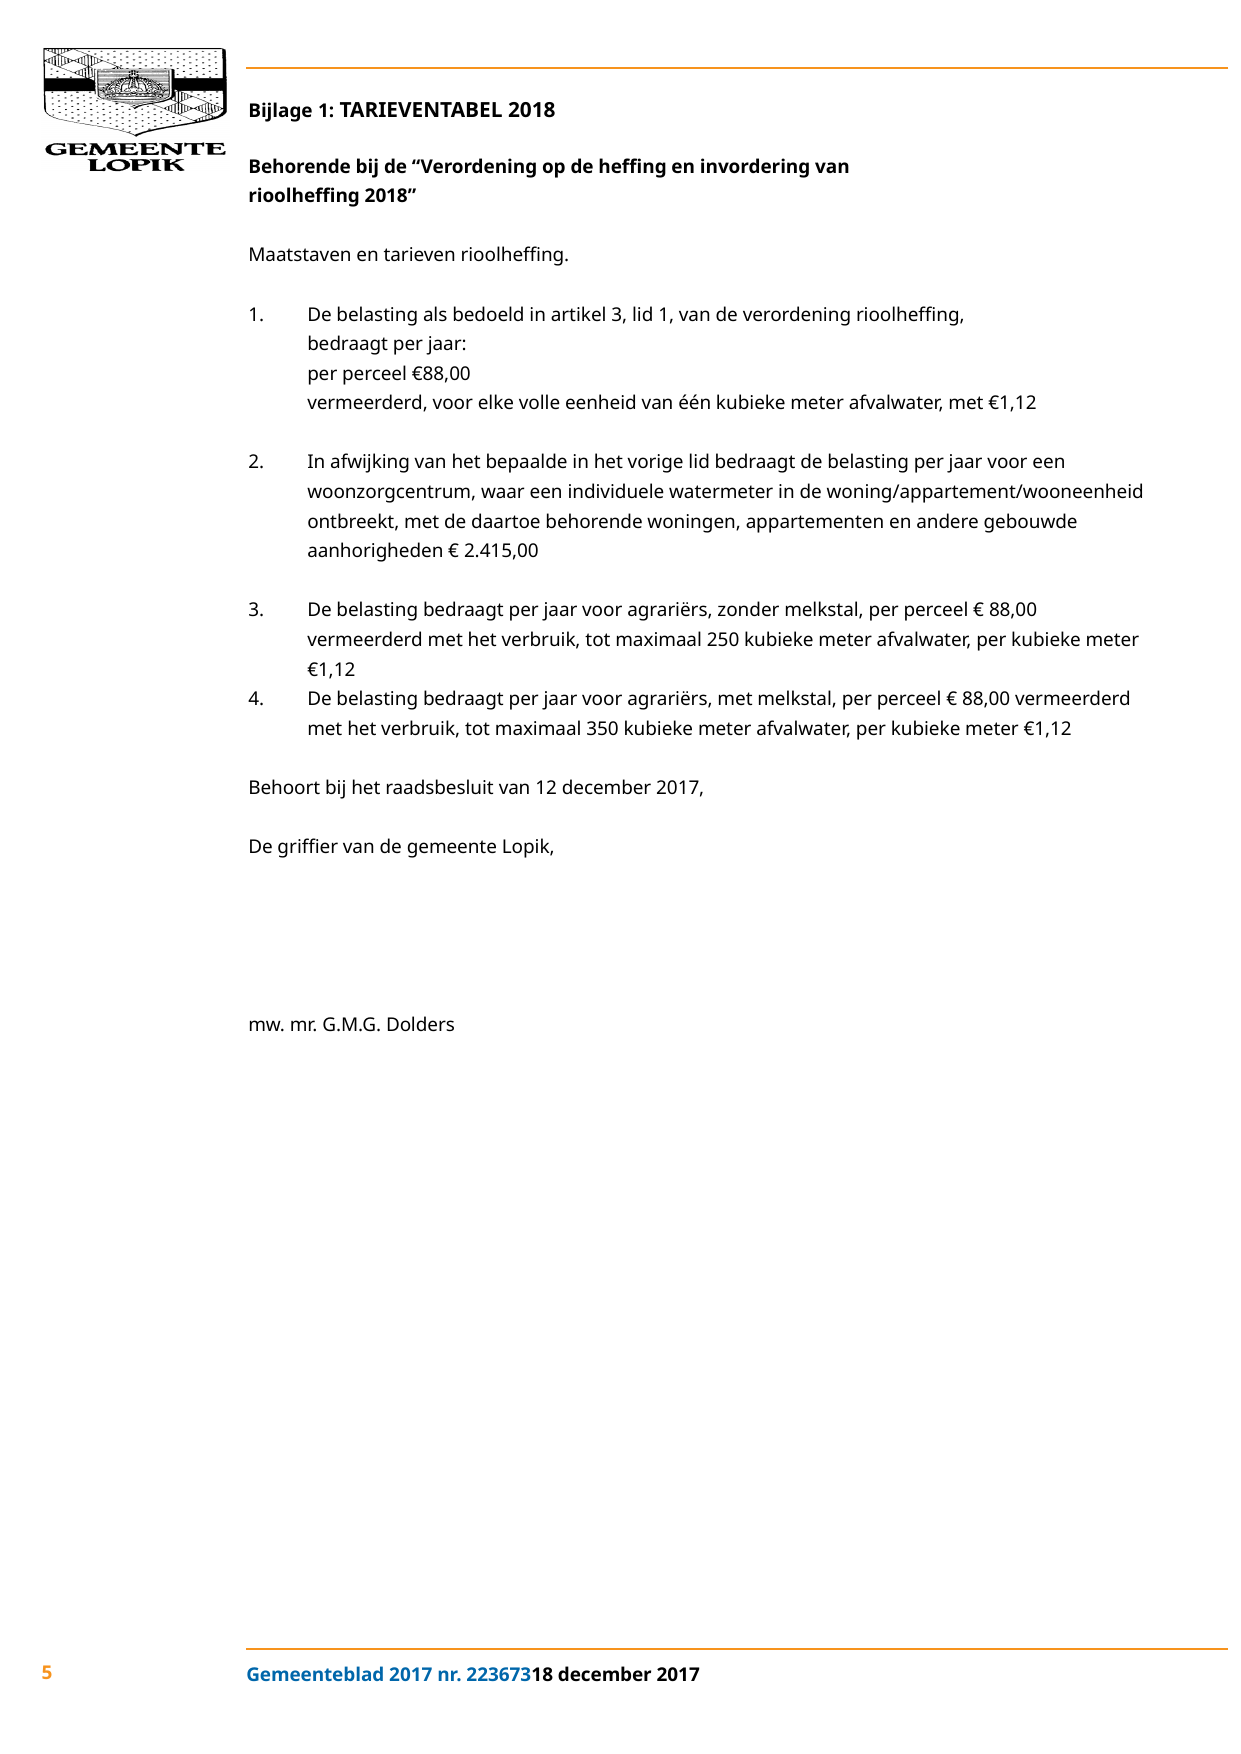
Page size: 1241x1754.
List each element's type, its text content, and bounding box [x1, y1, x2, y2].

picture [41, 47, 231, 172]
text Behorende bij de “Verordening op de heffing en invordering van [248, 153, 1152, 179]
text mw. mr. G.M.G. Dolders [248, 1011, 1152, 1037]
list De belasting als bedoeld in artikel 3, lid 1, van de verordening rioolheffing, [248, 301, 1152, 327]
list per perceel €88,00 [248, 360, 1152, 386]
text Bijlage 1: TARIEVENTABEL 2018 [248, 95, 1152, 123]
text Behoort bij het raadsbesluit van 12 december 2017, [248, 774, 1152, 800]
list De belasting bedraagt per jaar voor agrariërs, met melkstal, per perceel € 88,00 vermeerderd met het verbruik, tot maximaal 350 kubieke meter afvalwater, per kubieke meter €1,12 [248, 685, 1152, 741]
list bedraagt per jaar: [248, 330, 1152, 356]
text rioolheffing 2018” [248, 182, 1152, 208]
list In afwijking van het bepaalde in het vorige lid bedraagt de belasting per jaar voor een woonzorgcentrum, waar een individuele watermeter in de woning/appartement/wooneenheid ontbreekt, met de daartoe behorende woningen, appartementen en andere gebouwde aanhorigheden € 2.415,00 [248, 449, 1152, 563]
list De belasting bedraagt per jaar voor agrariërs, zonder melkstal, per perceel € 88,00 vermeerderd met het verbruik, tot maximaal 250 kubieke meter afvalwater, per kubieke meter €1,12 [248, 597, 1152, 682]
text Maatstaven en tarieven rioolheffing. [248, 242, 1152, 267]
list vermeerderd, voor elke volle eenheid van één kubieke meter afvalwater, met €1,12 [248, 389, 1152, 415]
text De griffier van de gemeente Lopik, [248, 833, 1152, 859]
